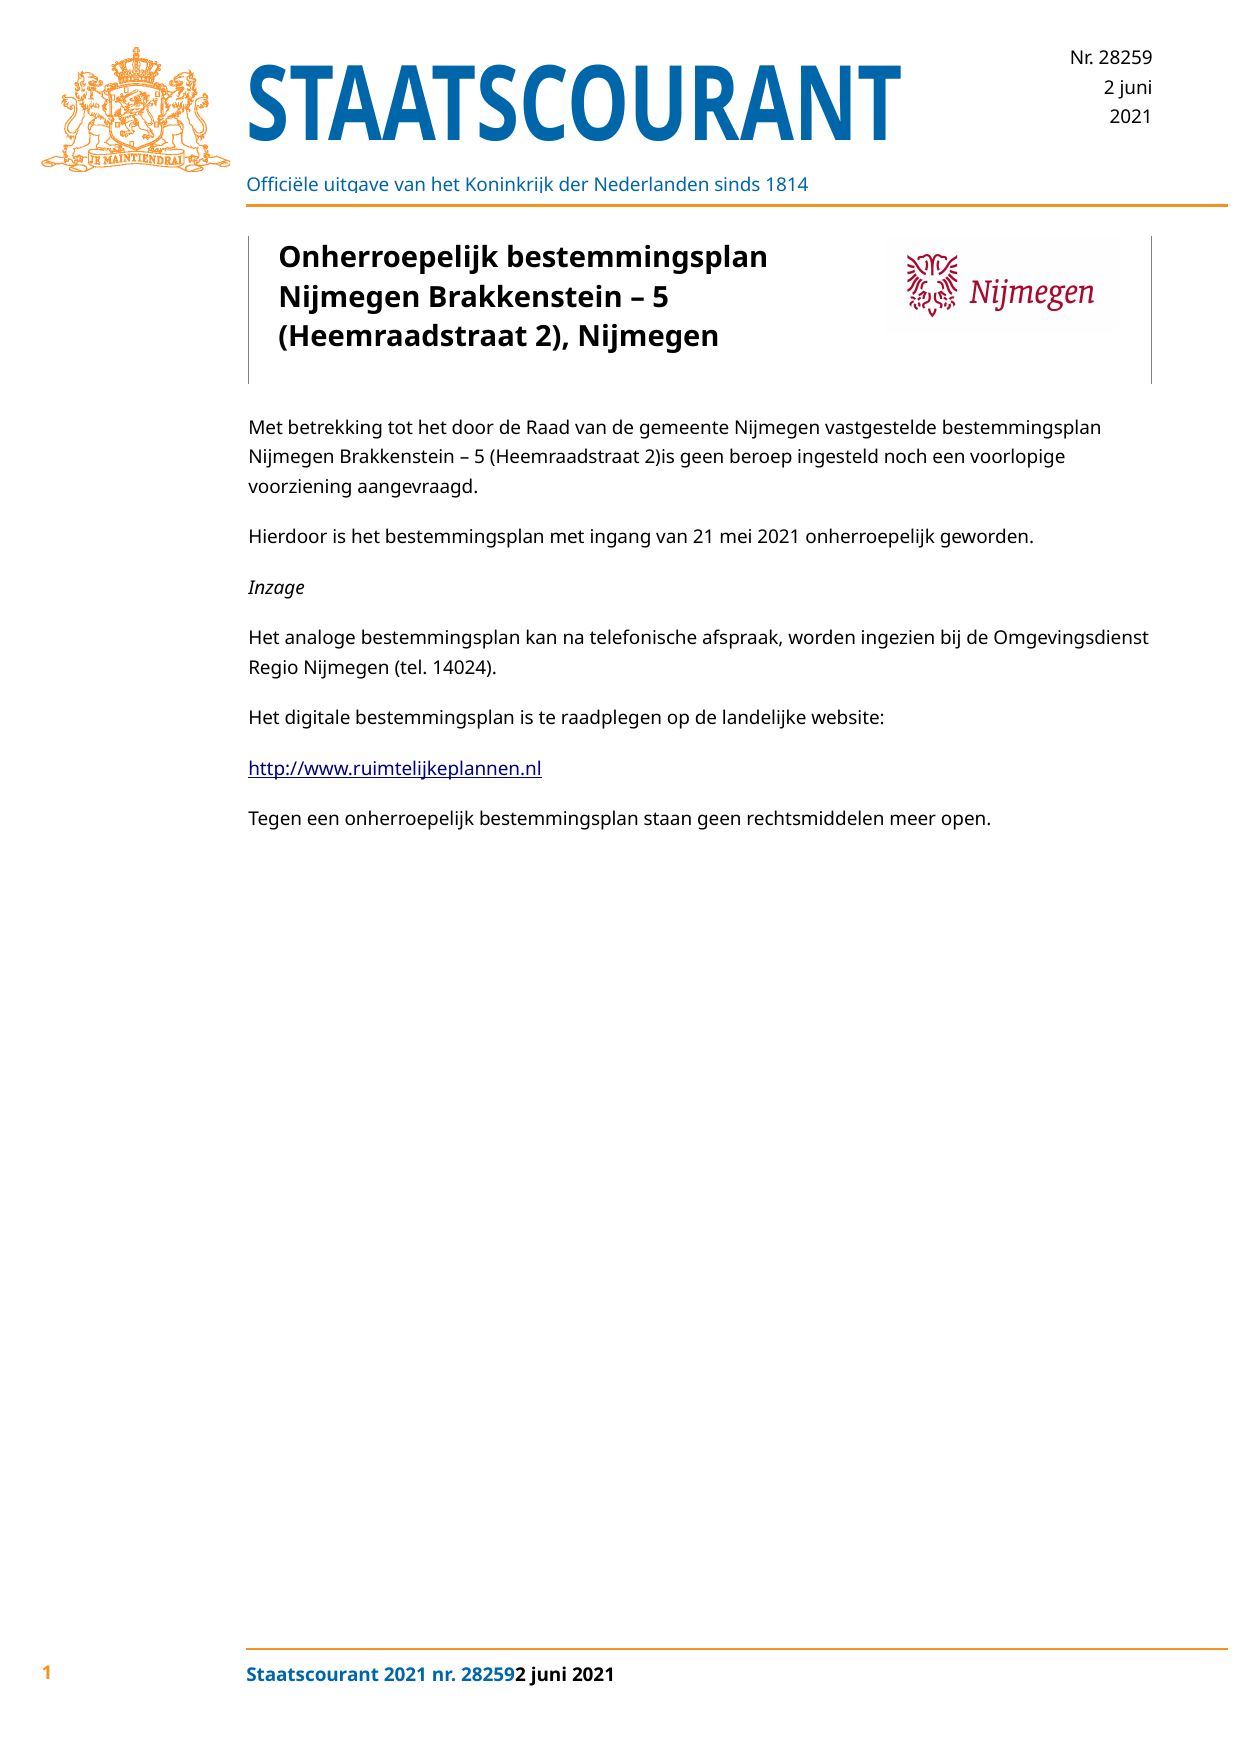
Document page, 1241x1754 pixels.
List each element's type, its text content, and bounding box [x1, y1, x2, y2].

text Inzage [248, 574, 1152, 600]
table_header [850, 236, 1151, 384]
text Tegen een onherroepelijk bestemmingsplan staan geen rechtsmiddelen meer open. [248, 805, 1152, 831]
picture [41, 47, 231, 172]
table_header Onherroepelijk bestemmingsplan Nijmegen Brakkenstein – 5 (Heemraadstraat 2), Nijmegen [249, 236, 850, 384]
text Hierdoor is het bestemmingsplan met ingang van 21 mei 2021 onherroepelijk geworden. [248, 523, 1152, 549]
text Het analoge bestemmingsplan kan na telefonische afspraak, worden ingezien bij de Omgevingsdienst Regio Nijmegen (tel. 14024). [248, 624, 1152, 680]
text Met betrekking tot het door de Raad van de gemeente Nijmegen vastgestelde bestemmingsplan Nijmegen Brakkenstein – 5 (Heemraadstraat 2)is geen beroep ingesteld noch een voorlopige voorziening aangevraagd. [248, 414, 1152, 499]
text Het digitale bestemmingsplan is te raadplegen op de landelijke website: [248, 704, 1152, 730]
text http://www.ruimtelijkeplannen.nl [248, 755, 1152, 781]
picture [882, 236, 1119, 334]
